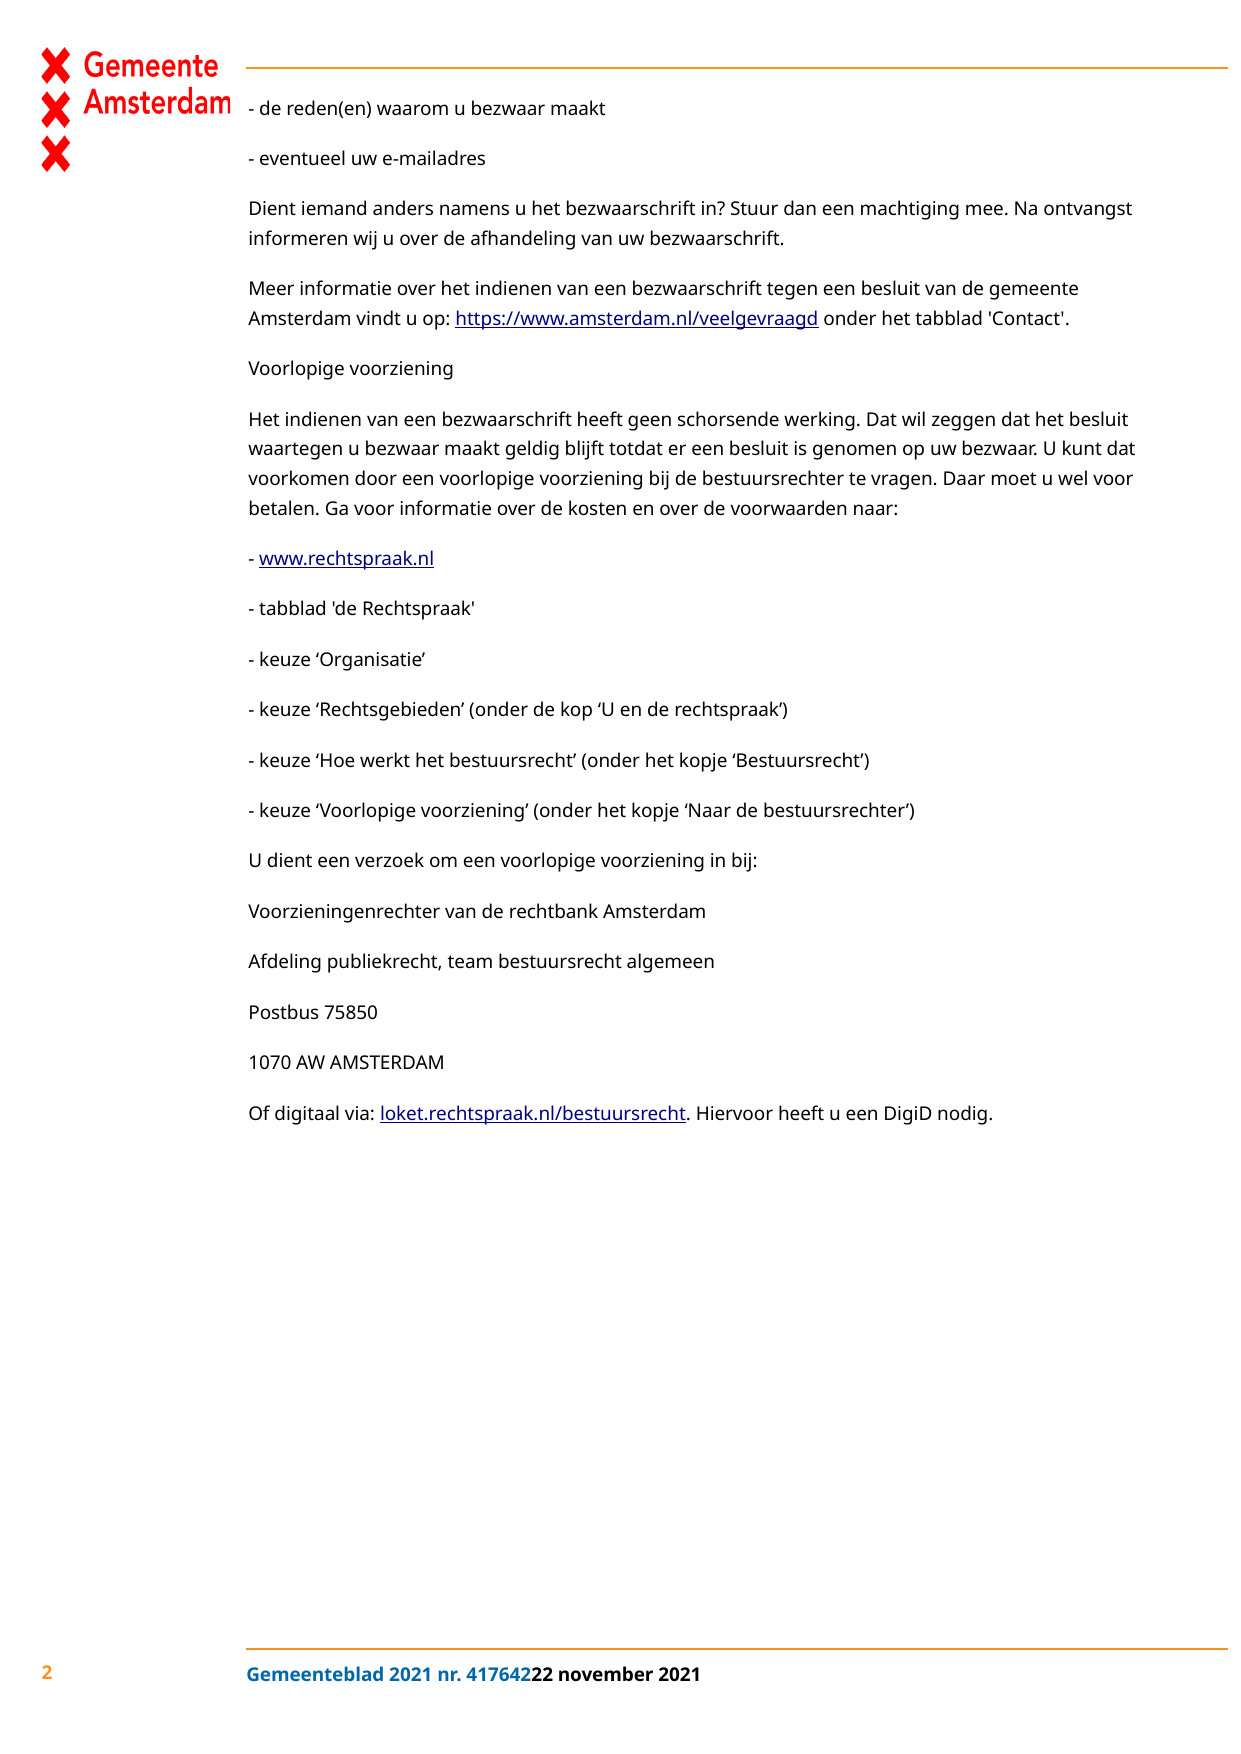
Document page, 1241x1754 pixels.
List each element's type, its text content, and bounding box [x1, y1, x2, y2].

picture [41, 47, 231, 172]
text - www.rechtspraak.nl [248, 545, 1152, 571]
text - keuze ‘Organisatie’ [248, 646, 1152, 672]
text U dient een verzoek om een voorlopige voorziening in bij: [248, 848, 1152, 873]
text - keuze ‘Rechtsgebieden’ (onder de kop ‘U en de rechtspraak’) [248, 696, 1152, 722]
text Meer informatie over het indienen van een bezwaarschrift tegen een besluit van de gemeente Amsterdam vindt u op: https://www.amsterdam.nl/veelgevraagd onder het tabblad 'Contact'. [248, 276, 1152, 331]
text Postbus 75850 [248, 999, 1152, 1025]
text Het indienen van een bezwaarschrift heeft geen schorsende werking. Dat wil zeggen dat het besluit waartegen u bezwaar maakt geldig blijft totdat er een besluit is genomen op uw bezwaar. U kunt dat voorkomen door een voorlopige voorziening bij de bestuursrechter te vragen. Daar moet u wel voor betalen. Ga voor informatie over de kosten en over de voorwaarden naar: [248, 406, 1152, 521]
text - keuze ‘Voorlopige voorziening’ (onder het kopje ‘Naar de bestuursrechter’) [248, 797, 1152, 823]
text - keuze ‘Hoe werkt het bestuursrecht’ (onder het kopje ‘Bestuursrecht’) [248, 747, 1152, 773]
text 1070 AW AMSTERDAM [248, 1049, 1152, 1075]
text Dient iemand anders namens u het bezwaarschrift in? Stuur dan een machtiging mee. Na ontvangst informeren wij u over de afhandeling van uw bezwaarschrift. [248, 196, 1152, 251]
text - de reden(en) waarom u bezwaar maakt [248, 95, 1152, 121]
text - tabblad 'de Rechtspraak' [248, 596, 1152, 621]
text Of digitaal via: loket.rechtspraak.nl/bestuursrecht. Hiervoor heeft u een DigiD nodig. [248, 1100, 1152, 1126]
text Voorlopige voorziening [248, 356, 1152, 381]
text - eventueel uw e-mailadres [248, 145, 1152, 171]
text Voorzieningenrechter van de rechtbank Amsterdam [248, 898, 1152, 924]
text Afdeling publiekrecht, team bestuursrecht algemeen [248, 948, 1152, 974]
